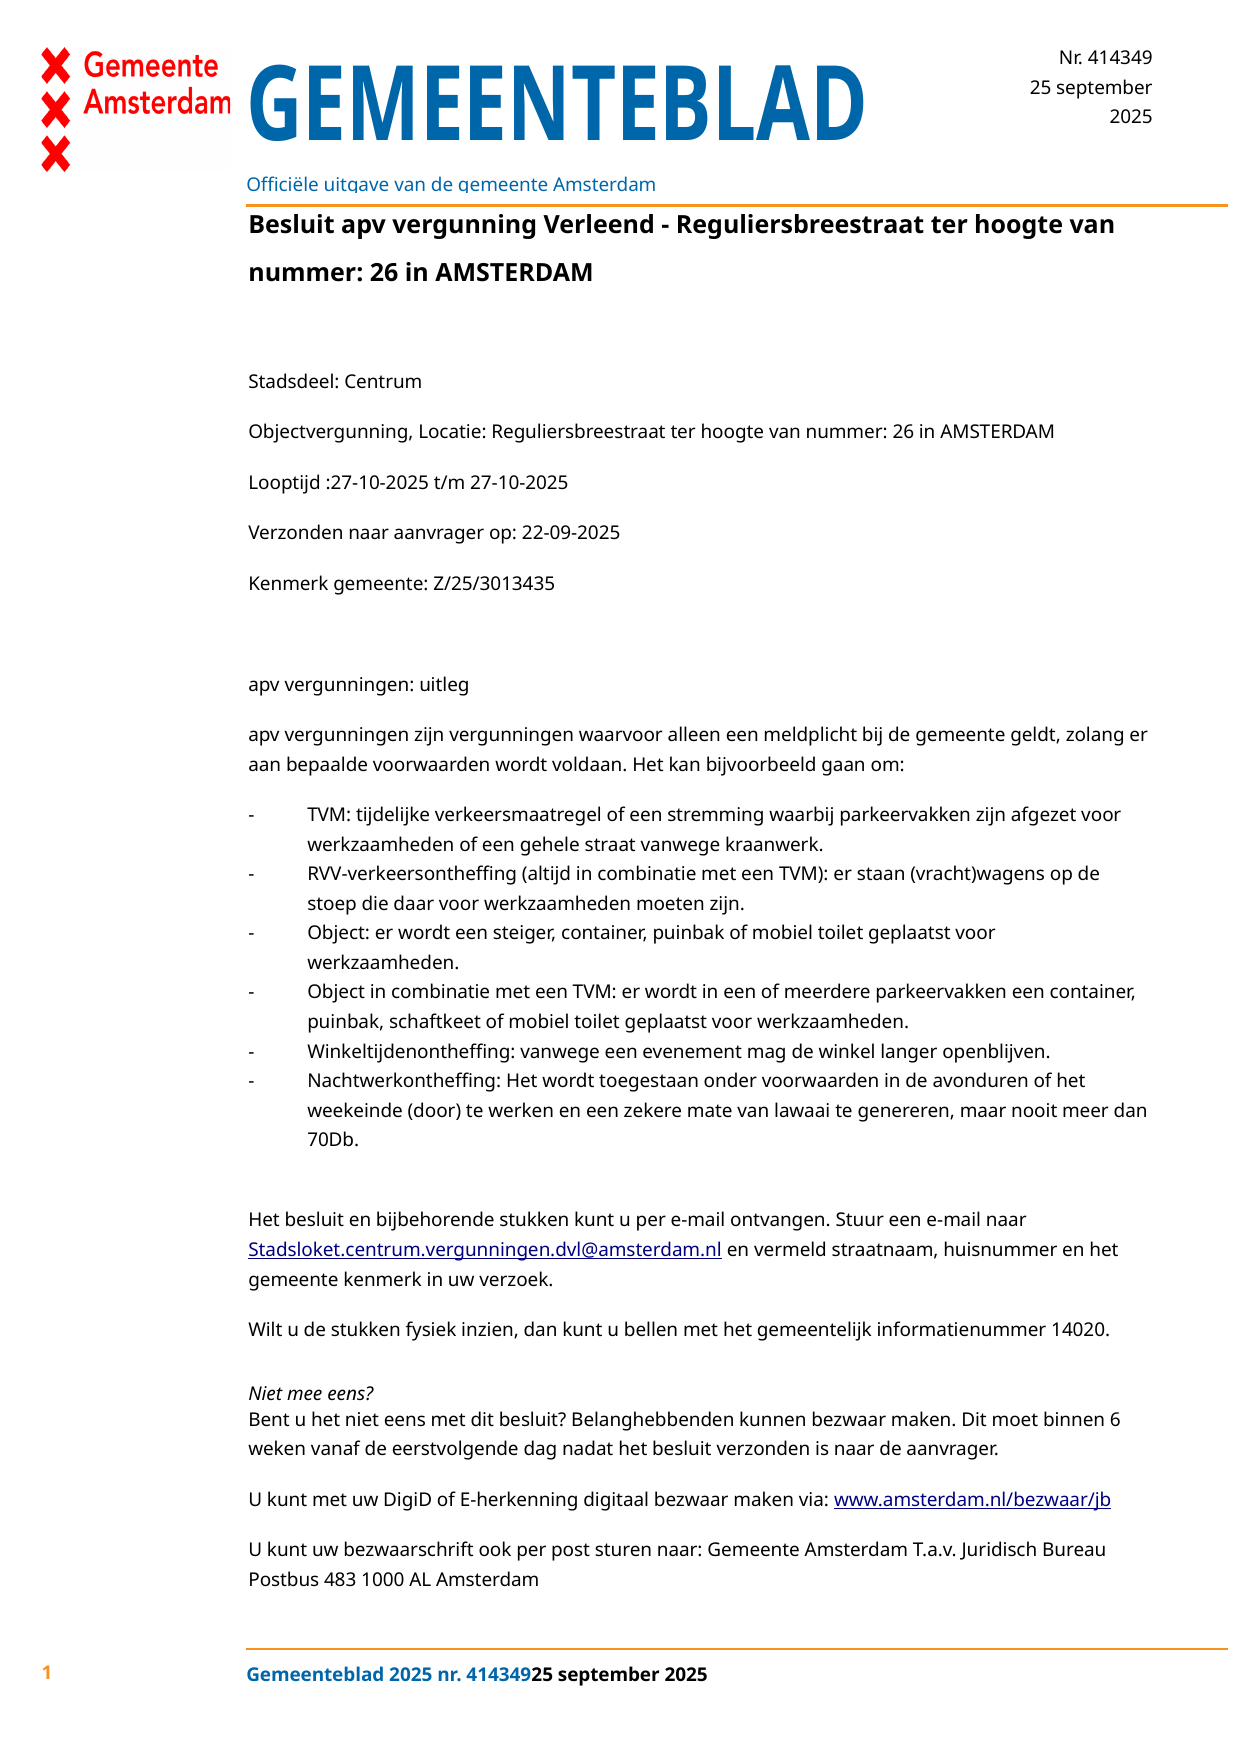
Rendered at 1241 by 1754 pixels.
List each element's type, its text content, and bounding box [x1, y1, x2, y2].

text Wilt u de stukken fysiek inzien, dan kunt u bellen met het gemeentelijk informatienummer 14020. [248, 1316, 1152, 1342]
text Het besluit en bijbehorende stukken kunt u per e-mail ontvangen. Stuur een e-mail naar Stadsloket.centrum.vergunningen.dvl@amsterdam.nl en vermeld straatnaam, huisnummer en het gemeente kenmerk in uw verzoek. [248, 1207, 1152, 1292]
list RVV-verkeersontheffing (altijd in combinatie met een TVM): er staan (vracht)wagens op de stoep die daar voor werkzaamheden moeten zijn. [248, 860, 1152, 916]
picture [41, 47, 231, 172]
text apv vergunningen: uitleg [248, 671, 1152, 697]
text Objectvergunning, Locatie: Reguliersbreestraat ter hoogte van nummer: 26 in AMSTERDAM [248, 419, 1152, 444]
list TVM: tijdelijke verkeersmaatregel of een stremming waarbij parkeervakken zijn afgezet voor werkzaamheden of een gehele straat vanwege kraanwerk. [248, 801, 1152, 857]
text Niet mee eens? [248, 1380, 1152, 1406]
list Object in combinatie met een TVM: er wordt in een of meerdere parkeervakken een container, puinbak, schaftkeet of mobiel toilet geplaatst voor werkzaamheden. [248, 979, 1152, 1034]
text U kunt met uw DigiD of E-herkenning digitaal bezwaar maken via: www.amsterdam.nl/bezwaar/jb [248, 1486, 1152, 1512]
text Kenmerk gemeente: Z/25/3013435 [248, 570, 1152, 596]
text Verzonden naar aanvrager op: 22-09-2025 [248, 519, 1152, 545]
list Nachtwerkontheffing: Het wordt toegestaan onder voorwaarden in de avonduren of het weekeinde (door) te werken en een zekere mate van lawaai te genereren, maar nooit meer dan 70Db. [248, 1067, 1152, 1152]
text Besluit apv vergunning Verleend - Reguliersbreestraat ter hoogte van nummer: 26 in AMSTERDAM [248, 207, 1152, 288]
text Looptijd :27-10-2025 t/m 27-10-2025 [248, 469, 1152, 495]
text U kunt uw bezwaarschrift ook per post sturen naar: Gemeente Amsterdam T.a.v. Juridisch Bureau Postbus 483 1000 AL Amsterdam [248, 1536, 1152, 1592]
text apv vergunningen zijn vergunningen waarvoor alleen een meldplicht bij de gemeente geldt, zolang er aan bepaalde voorwaarden wordt voldaan. Het kan bijvoorbeeld gaan om: [248, 721, 1152, 777]
text Bent u het niet eens met dit besluit? Belanghebbenden kunnen bezwaar maken. Dit moet binnen 6 weken vanaf de eerstvolgende dag nadat het besluit verzonden is naar de aanvrager. [248, 1406, 1152, 1461]
list Object: er wordt een steiger, container, puinbak of mobiel toilet geplaatst voor werkzaamheden. [248, 919, 1152, 975]
list Winkeltijdenontheffing: vanwege een evenement mag de winkel langer openblijven. [248, 1038, 1152, 1064]
text Stadsdeel: Centrum [248, 368, 1152, 394]
